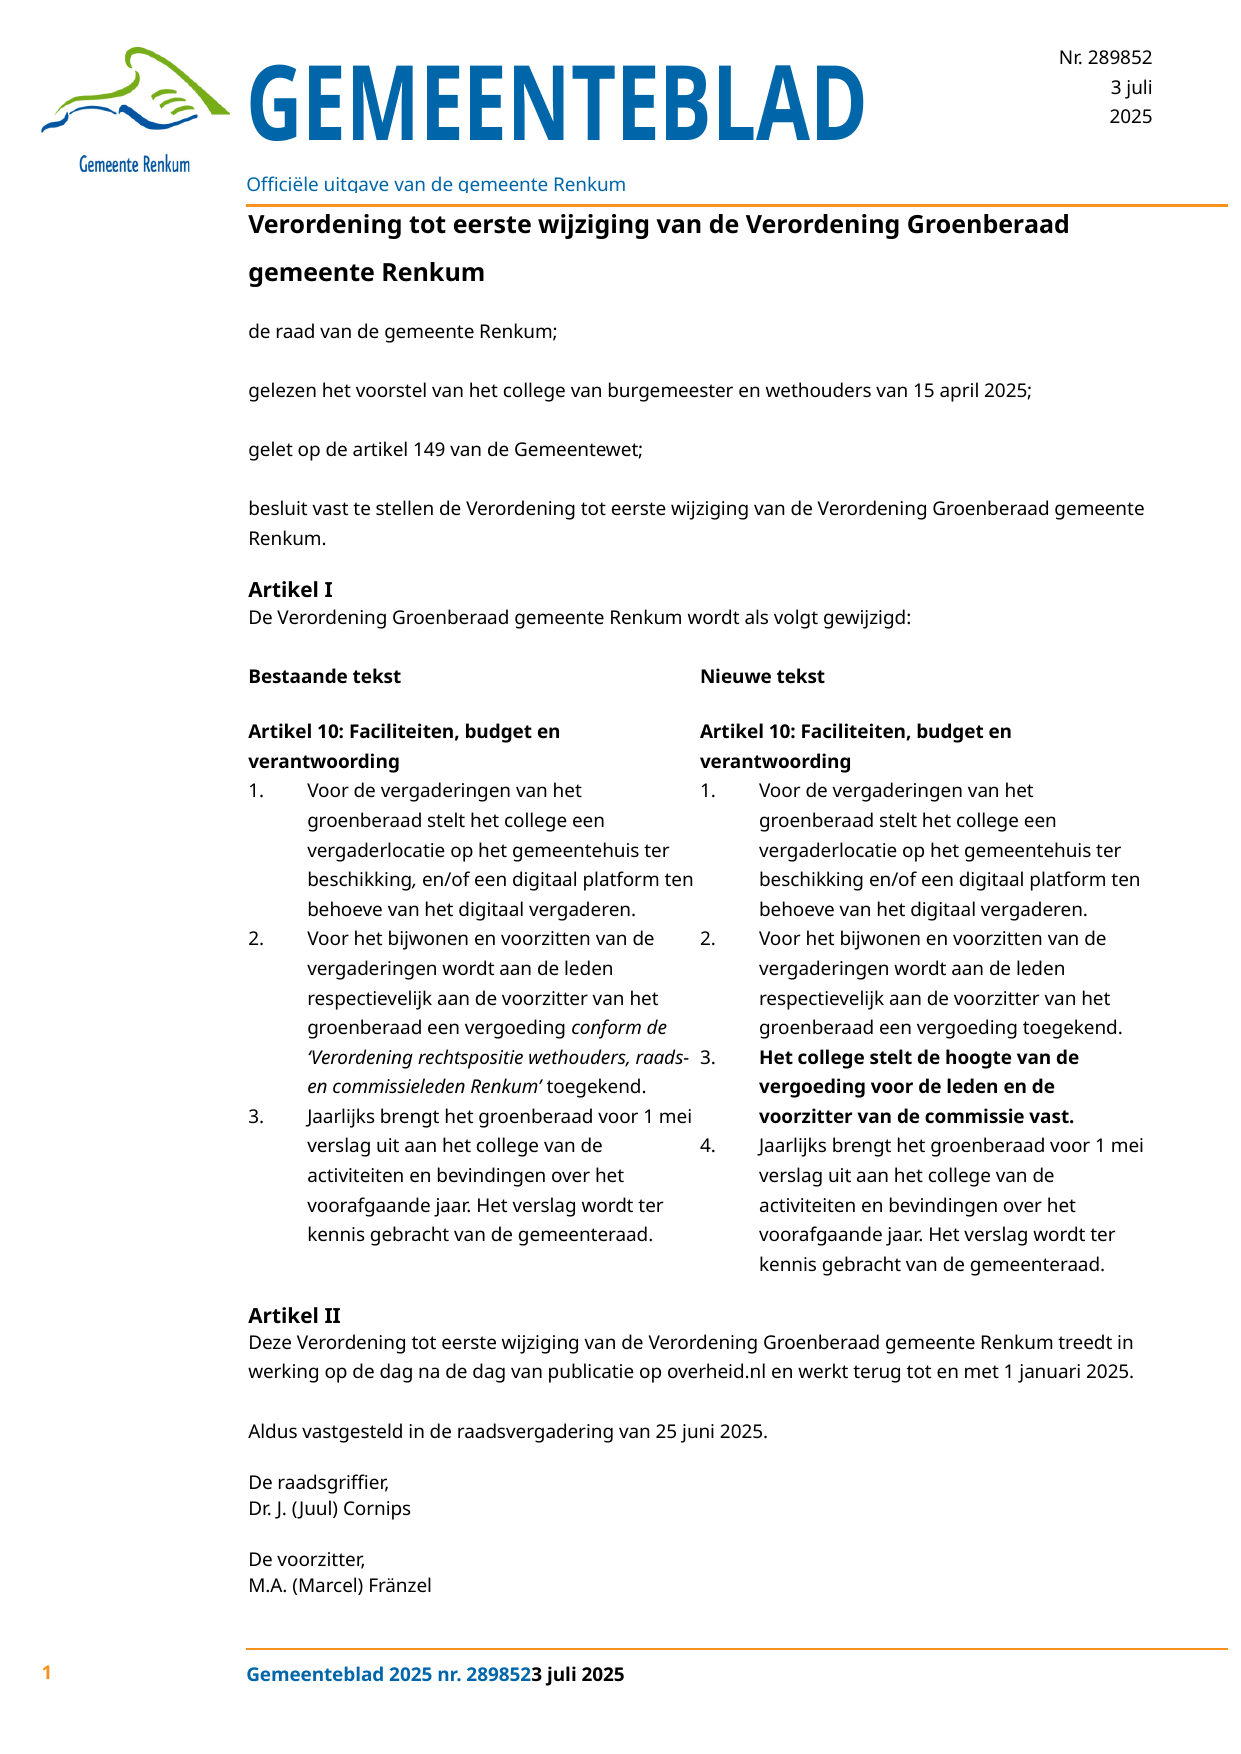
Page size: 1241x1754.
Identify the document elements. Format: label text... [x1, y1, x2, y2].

text Dr. J. (Juul) Cornips [248, 1495, 1152, 1521]
text gelet op de artikel 149 van de Gemeentewet; [248, 436, 1152, 462]
text gelezen het voorstel van het college van burgemeester en wethouders van 15 april 2025; [248, 377, 1152, 403]
table_cell Artikel 10: Faciliteiten, budget en verantwoording Voor de vergaderingen van het groenberaad stelt het college een vergaderlocatie op het gemeentehuis ter beschikking, en/of een digitaal platform ten behoeve van het digitaal vergaderen. Voor het bijwonen en voorzitten van de vergaderingen wordt aan de leden respectievelijk aan de voorzitter van het groenberaad een vergoeding conform de ‘Verordening rechtspositie wethouders, raads- en commissieleden Renkum’ toegekend. Jaarlijks brengt het groenberaad voor 1 mei verslag uit aan het college van de activiteiten en bevindingen over het voorafgaande jaar. Het verslag wordt ter kennis gebracht van de gemeenteraad. [248, 689, 700, 1277]
text M.A. (Marcel) Fränzel [248, 1572, 1152, 1598]
text Artikel I [248, 575, 1152, 604]
text De Verordening Groenberaad gemeente Renkum wordt als volgt gewijzigd: [248, 604, 1152, 629]
text besluit vast te stellen de Verordening tot eerste wijziging van de Verordening Groenberaad gemeente Renkum. [248, 495, 1152, 551]
table_cell Artikel 10: Faciliteiten, budget en verantwoording Voor de vergaderingen van het groenberaad stelt het college een vergaderlocatie op het gemeentehuis ter beschikking en/of een digitaal platform ten behoeve van het digitaal vergaderen. Voor het bijwonen en voorzitten van de vergaderingen wordt aan de leden respectievelijk aan de voorzitter van het groenberaad een vergoeding toegekend. Het college stelt de hoogte van de vergoeding voor de leden en de voorzitter van de commissie vast. Jaarlijks brengt het groenberaad voor 1 mei verslag uit aan het college van de activiteiten en bevindingen over het voorafgaande jaar. Het verslag wordt ter kennis gebracht van de gemeenteraad. [700, 689, 1152, 1277]
text De raadsgriffier, [248, 1469, 1152, 1495]
text De voorzitter, [248, 1547, 1152, 1572]
text Deze Verordening tot eerste wijziging van de Verordening Groenberaad gemeente Renkum treedt in werking op de dag na de dag van publicatie op overheid.nl en werkt terug tot en met 1 januari 2025. [248, 1329, 1152, 1384]
table_header Bestaande tekst [248, 663, 700, 689]
picture [41, 47, 231, 172]
text Verordening tot eerste wijziging van de Verordening Groenberaad gemeente Renkum [248, 207, 1152, 288]
text Artikel II [248, 1301, 1152, 1329]
table_header Nieuwe tekst [700, 663, 1152, 689]
text de raad van de gemeente Renkum; [248, 318, 1152, 344]
text Aldus vastgesteld in de raadsvergadering van 25 juni 2025. [248, 1418, 1152, 1444]
